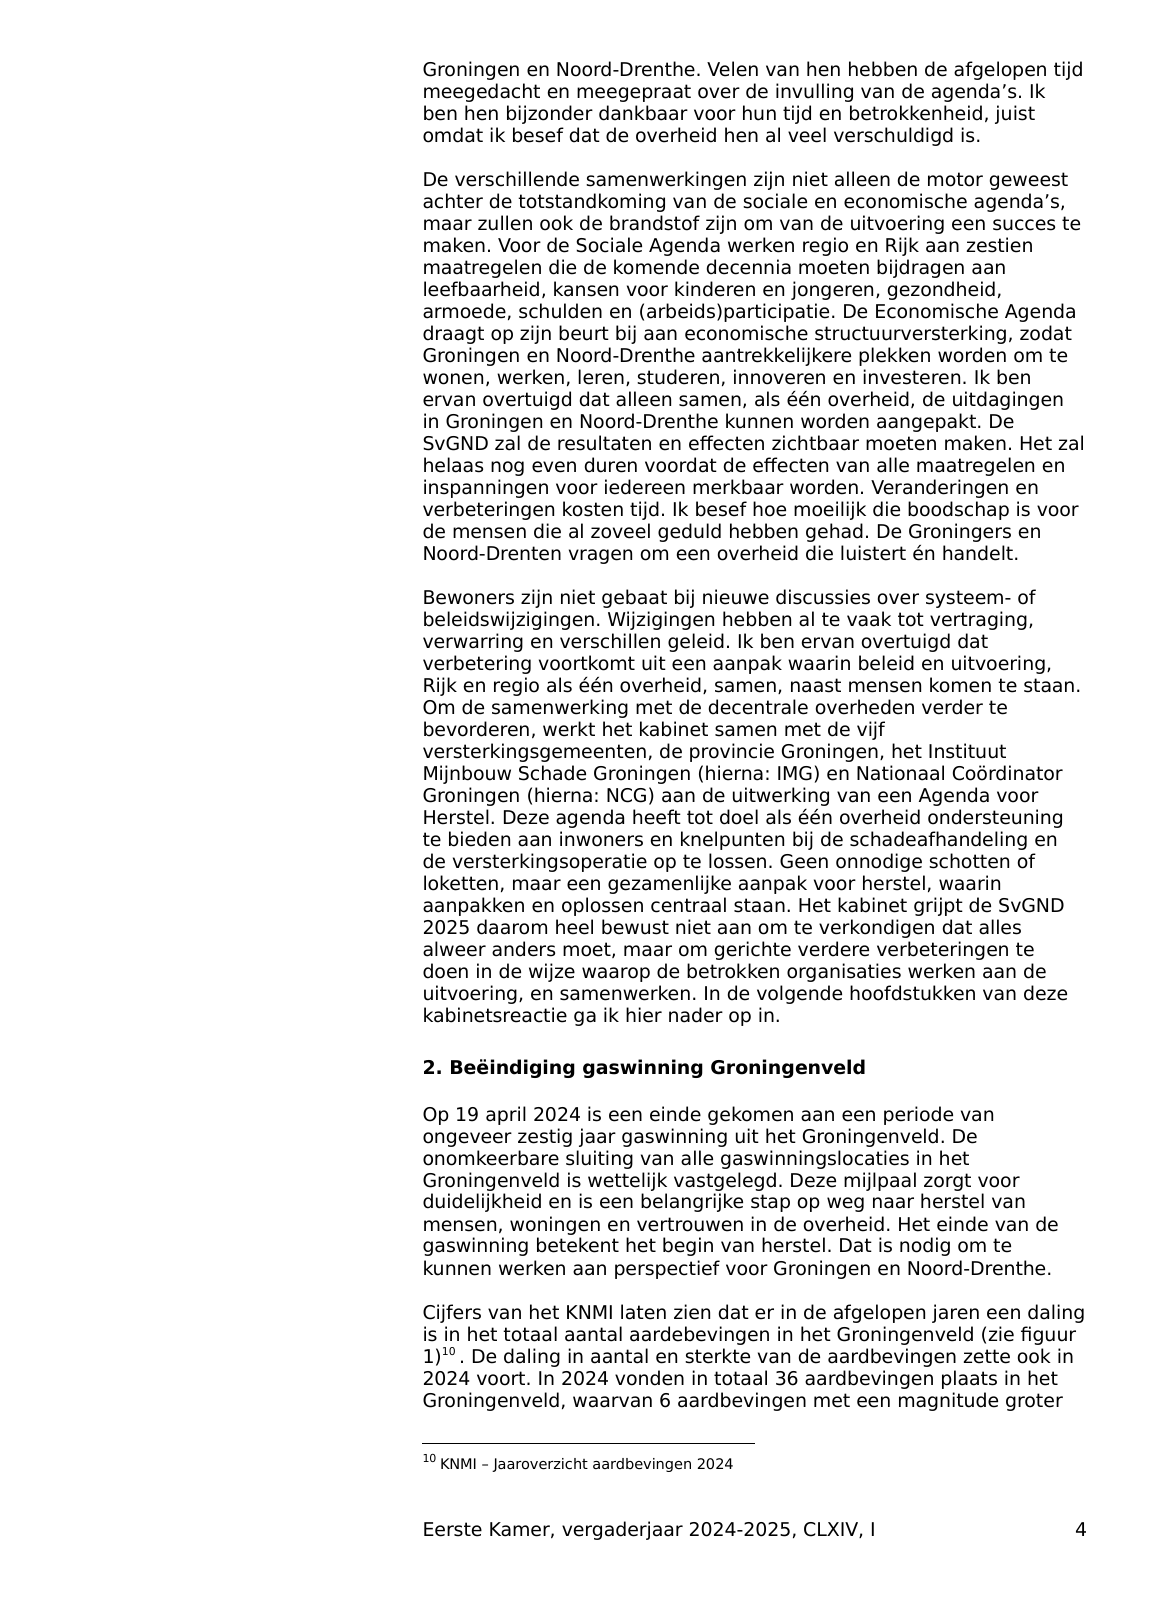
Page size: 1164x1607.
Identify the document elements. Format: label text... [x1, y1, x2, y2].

text De verschillende samenwerkingen zijn niet alleen de motor geweest achter de totstandkoming van de sociale en economische agenda’s, maar zullen ook de brandstof zijn om van de uitvoering een succes te maken. Voor de Sociale Agenda werken regio en Rijk aan zestien maatregelen die de komende decennia moeten bijdragen aan leefbaarheid, kansen voor kinderen en jongeren, gezondheid, armoede, schulden en (arbeids)participatie. De Economische Agenda draagt op zijn beurt bij aan economische structuurversterking, zodat Groningen en Noord-Drenthe aantrekkelijkere plekken worden om te wonen, werken, leren, studeren, innoveren en investeren. Ik ben ervan overtuigd dat alleen samen, als één overheid, de uitdagingen in Groningen en Noord-Drenthe kunnen worden aangepakt. De SvGND zal de resultaten en effecten zichtbaar moeten maken. Het zal helaas nog even duren voordat de effecten van alle maatregelen en inspanningen voor iedereen merkbaar worden. Veranderingen en verbeteringen kosten tijd. Ik besef hoe moeilijk die boodschap is voor de mensen die al zoveel geduld hebben gehad. De Groningers en Noord-Drenten vragen om een overheid die luistert én handelt. [422, 169, 1087, 565]
text KNMI – Jaaroverzicht aardbevingen 2024 [422, 1452, 1087, 1474]
text Op 19 april 2024 is een einde gekomen aan een periode van ongeveer zestig jaar gaswinning uit het Groningenveld. De onomkeerbare sluiting van alle gaswinningslocaties in het Groningenveld is wettelijk vastgelegd. Deze mijlpaal zorgt voor duidelijkheid en is een belangrijke stap op weg naar herstel van mensen, woningen en vertrouwen in de overheid. Het einde van de gaswinning betekent het begin van herstel. Dat is nodig om te kunnen werken aan perspectief voor Groningen en Noord-Drenthe. [422, 1103, 1087, 1279]
subtitle 2. Beëindiging gaswinning Groningenveld [422, 1057, 1087, 1078]
text Cijfers van het KNMI laten zien dat er in de afgelopen jaren een daling is in het totaal aantal aardebevingen in het Groningenveld (zie figuur 1). De daling in aantal en sterkte van de aardbevingen zette ook in 2024 voort. In 2024 vonden in totaal 36 aardbevingen plaats in het Groningenveld, waarvan 6 aardbevingen met een magnitude groter [422, 1302, 1087, 1411]
text Bewoners zijn niet gebaat bij nieuwe discussies over systeem- of beleidswijzigingen. Wijzigingen hebben al te vaak tot vertraging, verwarring en verschillen geleid. Ik ben ervan overtuigd dat verbetering voortkomt uit een aanpak waarin beleid en uitvoering, Rijk en regio als één overheid, samen, naast mensen komen te staan. Om de samenwerking met de decentrale overheden verder te bevorderen, werkt het kabinet samen met de vijf versterkingsgemeenten, de provincie Groningen, het Instituut Mijnbouw Schade Groningen (hierna: IMG) en Nationaal Coördinator Groningen (hierna: NCG) aan de uitwerking van een Agenda voor Herstel. Deze agenda heeft tot doel als één overheid ondersteuning te bieden aan inwoners en knelpunten bij de schadeafhandeling en de versterkingsoperatie op te lossen. Geen onnodige schotten of loketten, maar een gezamenlijke aanpak voor herstel, waarin aanpakken en oplossen centraal staan. Het kabinet grijpt de SvGND 2025 daarom heel bewust niet aan om te verkondigen dat alles alweer anders moet, maar om gerichte verdere verbeteringen te doen in de wijze waarop de betrokken organisaties werken aan de uitvoering, en samenwerken. In de volgende hoofdstukken van deze kabinetsreactie ga ik hier nader op in. [422, 587, 1087, 1027]
text Groningen en Noord-Drenthe. Velen van hen hebben de afgelopen tijd meegedacht en meegepraat over de invulling van de agenda’s. Ik ben hen bijzonder dankbaar voor hun tijd en betrokkenheid, juist omdat ik besef dat de overheid hen al veel verschuldigd is. [422, 59, 1087, 147]
